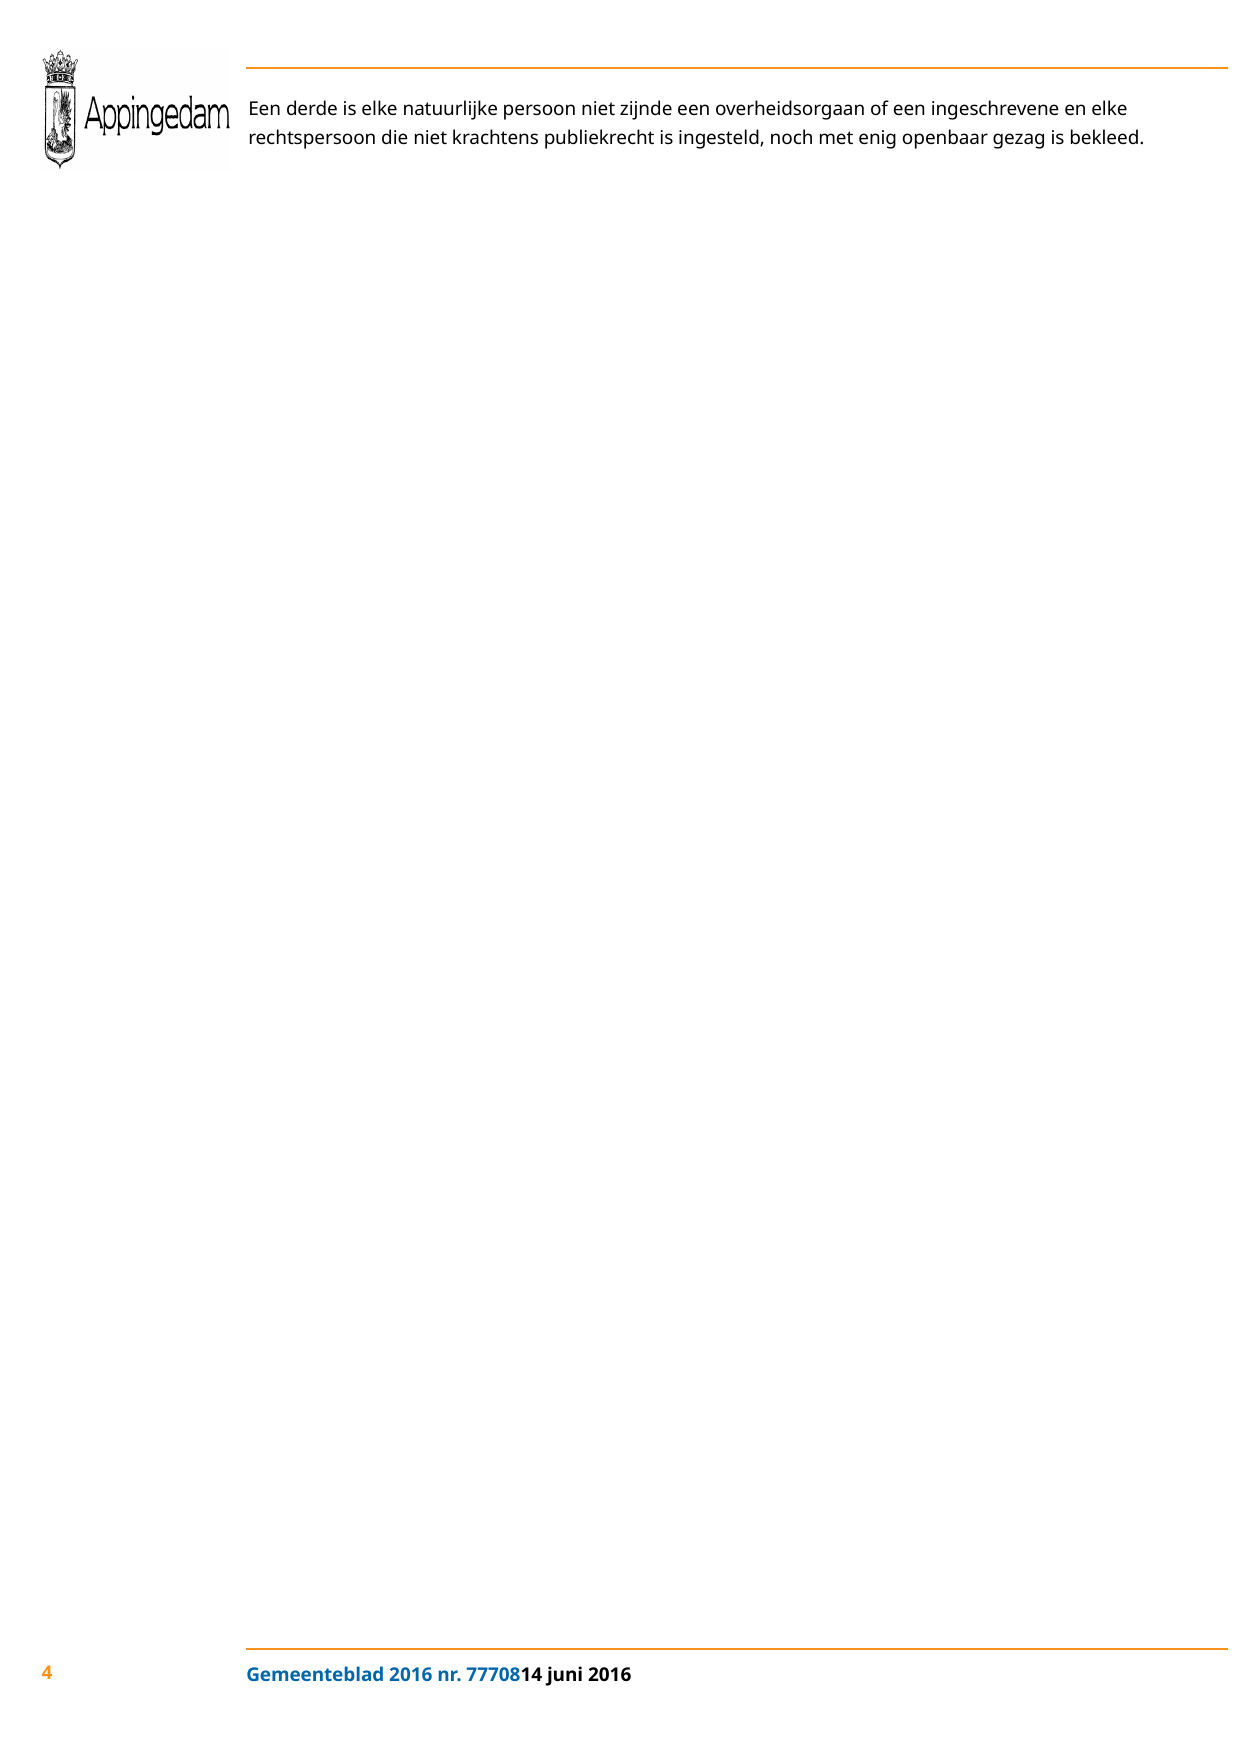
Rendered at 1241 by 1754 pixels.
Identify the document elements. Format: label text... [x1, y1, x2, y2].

text Een derde is elke natuurlijke persoon niet zijnde een overheidsorgaan of een ingeschrevene en elke rechtspersoon die niet krachtens publiekrecht is ingesteld, noch met enig openbaar gezag is bekleed. [248, 95, 1152, 150]
picture [41, 47, 231, 172]
